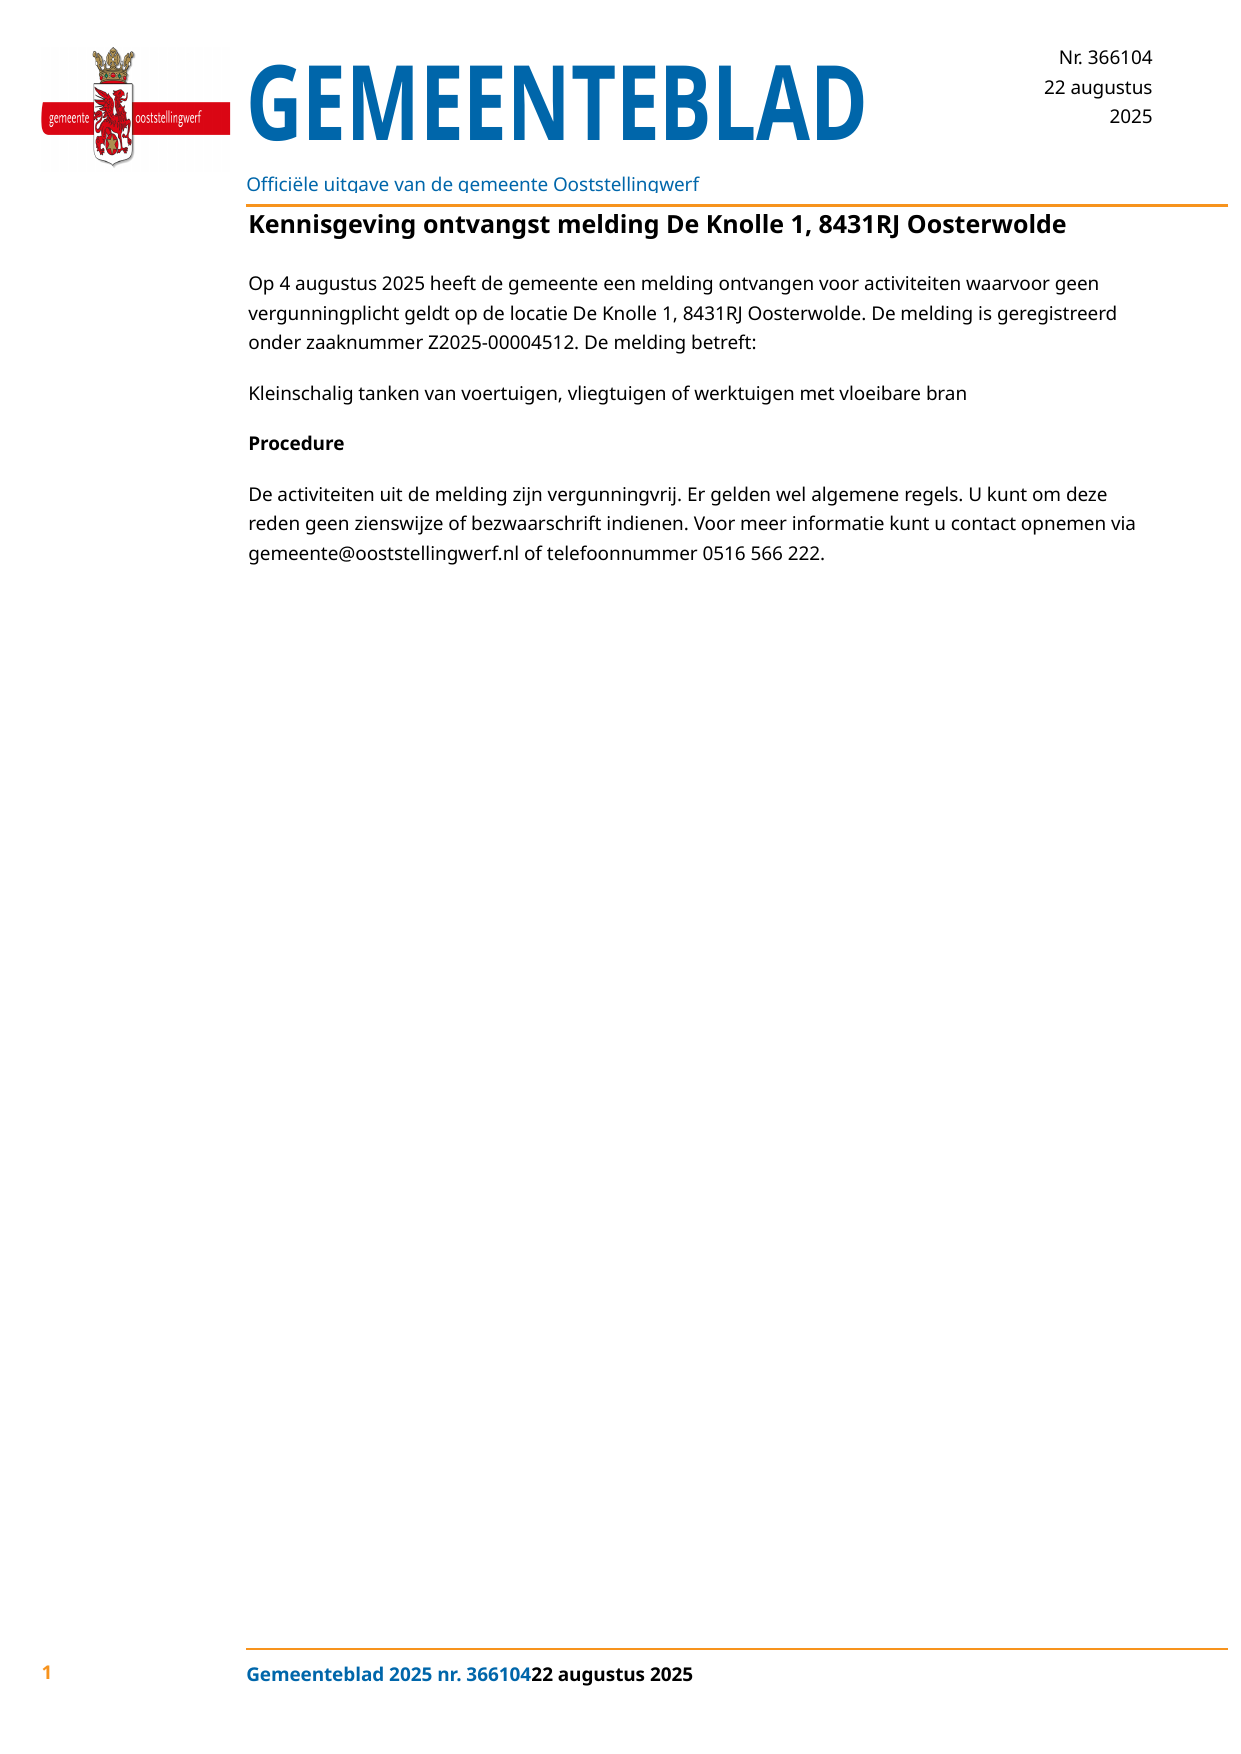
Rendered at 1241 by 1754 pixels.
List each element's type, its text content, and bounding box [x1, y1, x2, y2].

text Kennisgeving ontvangst melding De Knolle 1, 8431RJ Oosterwolde [248, 207, 1152, 241]
text Kleinschalig tanken van voertuigen, vliegtuigen of werktuigen met vloeibare bran [248, 380, 1152, 406]
text Op 4 augustus 2025 heeft de gemeente een melding ontvangen voor activiteiten waarvoor geen vergunningplicht geldt op de locatie De Knolle 1, 8431RJ Oosterwolde. De melding is geregistreerd onder zaaknummer Z2025-00004512. De melding betreft: [248, 270, 1152, 355]
text Procedure [248, 430, 1152, 456]
text De activiteiten uit de melding zijn vergunningvrij. Er gelden wel algemene regels. U kunt om deze reden geen zienswijze of bezwaarschrift indienen. Voor meer informatie kunt u contact opnemen via gemeente@ooststellingwerf.nl of telefoonnummer 0516 566 222. [248, 481, 1152, 566]
picture [41, 47, 231, 172]
